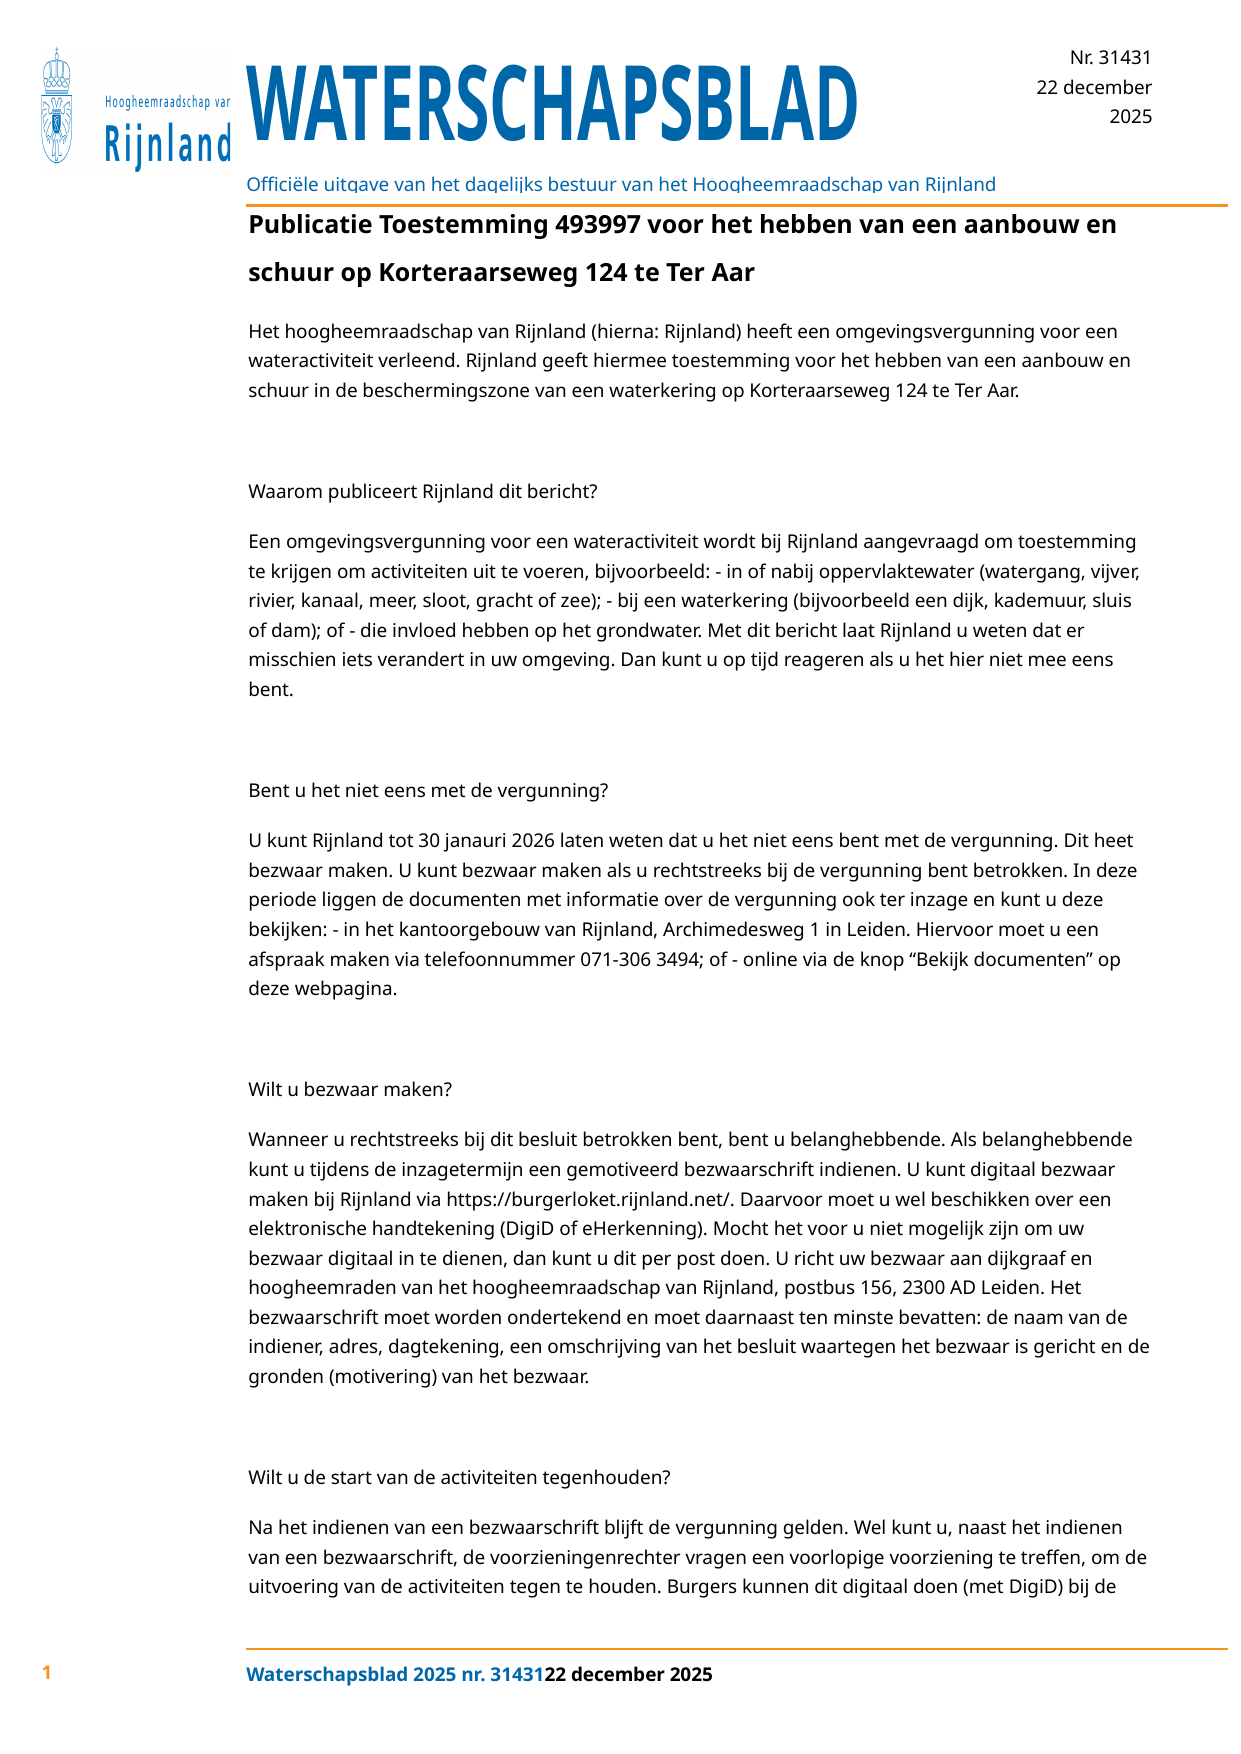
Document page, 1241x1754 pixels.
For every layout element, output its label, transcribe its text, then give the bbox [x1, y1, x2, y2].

text Bent u het niet eens met de vergunning? [248, 777, 1152, 803]
text Na het indienen van een bezwaarschrift blijft de vergunning gelden. Wel kunt u, naast het indienen van een bezwaarschrift, de voorzieningenrechter vragen een voorlopige voorziening te treffen, om de uitvoering van de activiteiten tegen te houden. Burgers kunnen dit digitaal doen (met DigiD) bij de [248, 1514, 1152, 1599]
text Publicatie Toestemming 493997 voor het hebben van een aanbouw en schuur op Korteraarseweg 124 te Ter Aar [248, 207, 1152, 288]
picture [41, 47, 231, 172]
text Wilt u bezwaar maken? [248, 1076, 1152, 1102]
text Het hoogheemraadschap van Rijnland (hierna: Rijnland) heeft een omgevingsvergunning voor een wateractiviteit verleend. Rijnland geeft hiermee toestemming voor het hebben van een aanbouw en schuur in de beschermingszone van een waterkering op Korteraarseweg 124 te Ter Aar. [248, 318, 1152, 403]
text U kunt Rijnland tot 30 janauri 2026 laten weten dat u het niet eens bent met de vergunning. Dit heet bezwaar maken. U kunt bezwaar maken als u rechtstreeks bij de vergunning bent betrokken. In deze periode liggen de documenten met informatie over de vergunning ook ter inzage en kunt u deze bekijken: - in het kantoorgebouw van Rijnland, Archimedesweg 1 in Leiden. Hiervoor moet u een afspraak maken via telefoonnummer 071-306 3494; of - online via de knop “Bekijk documenten” op deze webpagina. [248, 827, 1152, 1001]
text Waarom publiceert Rijnland dit bericht? [248, 478, 1152, 504]
text Wilt u de start van de activiteiten tegenhouden? [248, 1464, 1152, 1490]
text Een omgevingsvergunning voor een wateractiviteit wordt bij Rijnland aangevraagd om toestemming te krijgen om activiteiten uit te voeren, bijvoorbeeld: - in of nabij oppervlaktewater (watergang, vijver, rivier, kanaal, meer, sloot, gracht of zee); - bij een waterkering (bijvoorbeeld een dijk, kademuur, sluis of dam); of - die invloed hebben op het grondwater. Met dit bericht laat Rijnland u weten dat er misschien iets verandert in uw omgeving. Dan kunt u op tijd reageren als u het hier niet mee eens bent. [248, 528, 1152, 702]
text Wanneer u rechtstreeks bij dit besluit betrokken bent, bent u belanghebbende. Als belanghebbende kunt u tijdens de inzagetermijn een gemotiveerd bezwaarschrift indienen. U kunt digitaal bezwaar maken bij Rijnland via https://burgerloket.rijnland.net/. Daarvoor moet u wel beschikken over een elektronische handtekening (DigiD of eHerkenning). Mocht het voor u niet mogelijk zijn om uw bezwaar digitaal in te dienen, dan kunt u dit per post doen. U richt uw bezwaar aan dijkgraaf en hoogheemraden van het hoogheemraadschap van Rijnland, postbus 156, 2300 AD Leiden. Het bezwaarschrift moet worden ondertekend en moet daarnaast ten minste bevatten: de naam van de indiener, adres, dagtekening, een omschrijving van het besluit waartegen het bezwaar is gericht en de gronden (motivering) van het bezwaar. [248, 1127, 1152, 1389]
